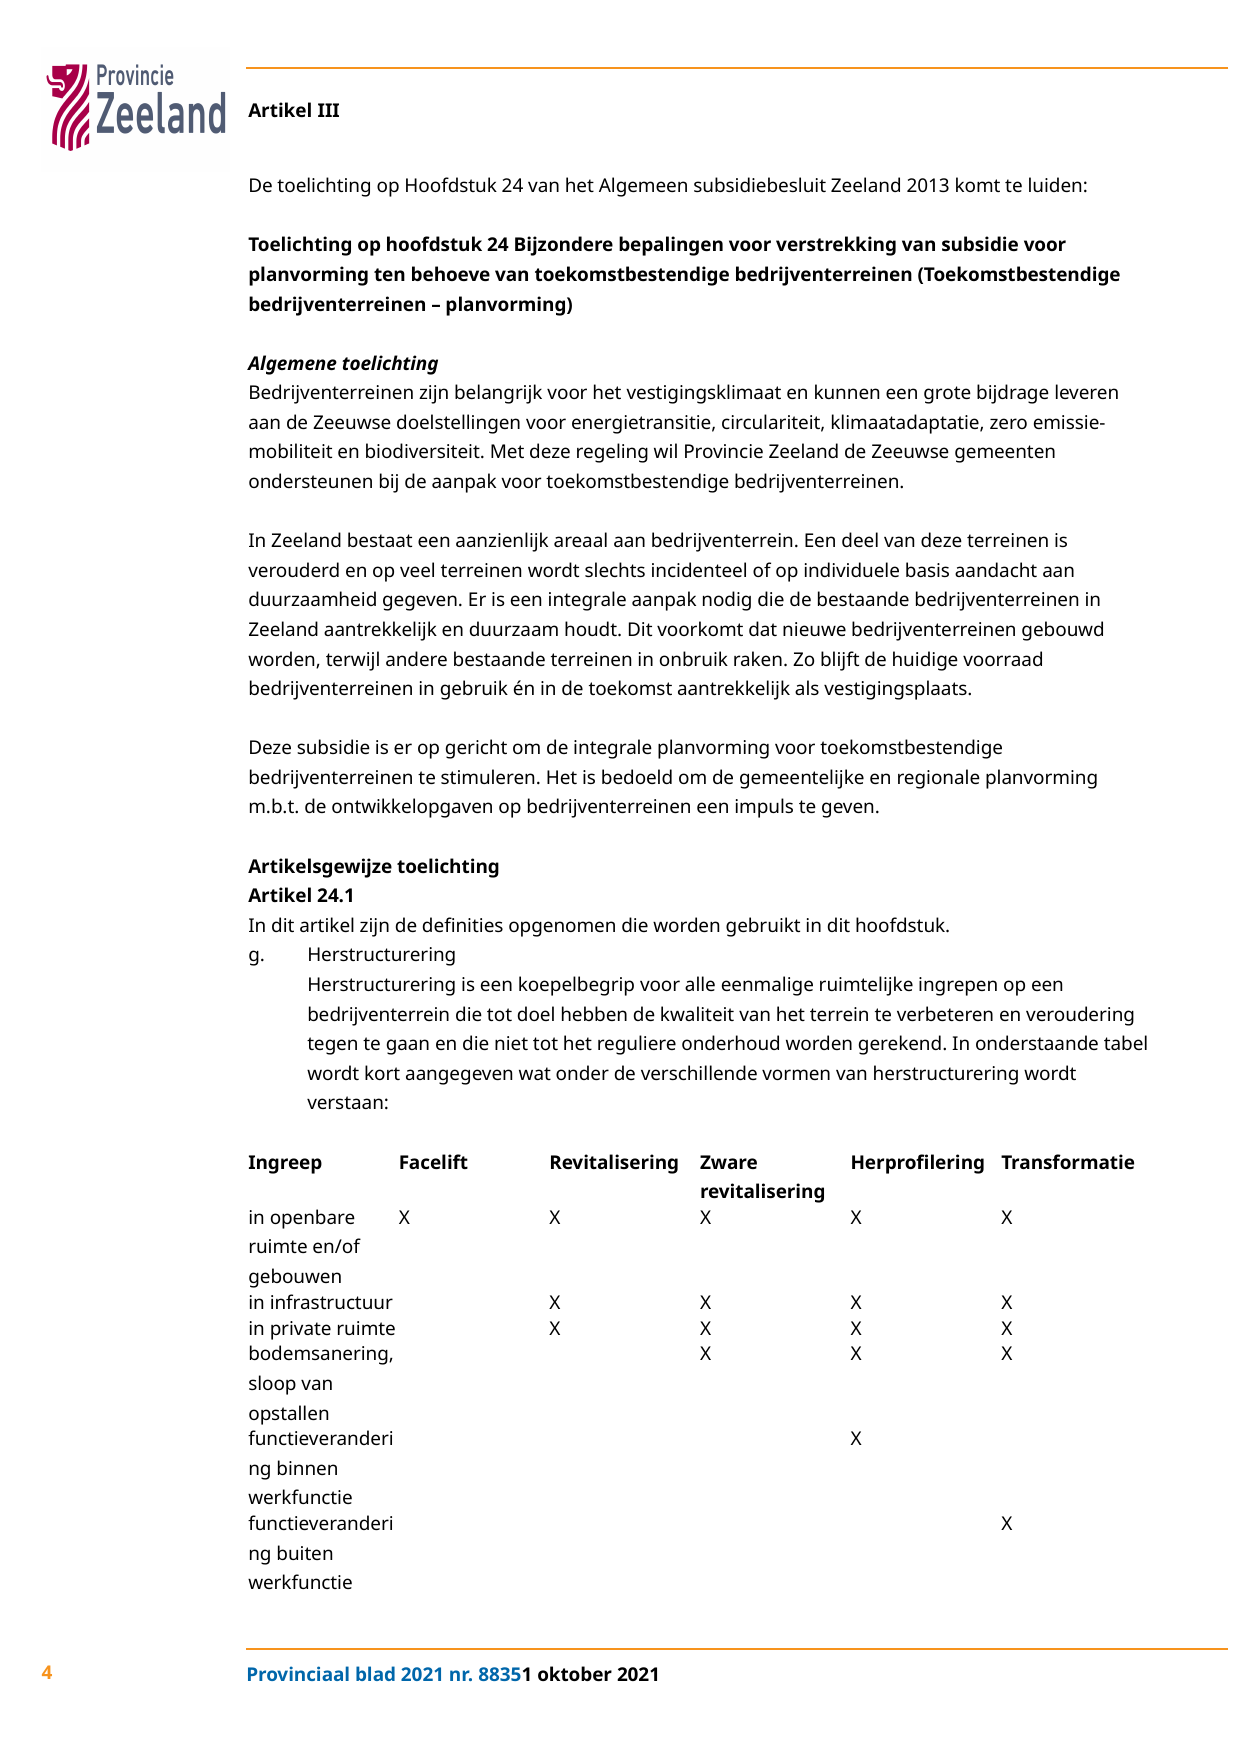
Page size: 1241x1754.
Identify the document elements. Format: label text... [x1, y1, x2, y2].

table_cell X [399, 1204, 549, 1289]
table_cell X [850, 1341, 1001, 1425]
table_header Revitalisering [549, 1149, 700, 1204]
table_cell [850, 1510, 1001, 1595]
table_cell [549, 1425, 700, 1510]
table_cell X [850, 1289, 1001, 1315]
table_cell X [1001, 1341, 1152, 1425]
table_cell X [700, 1341, 850, 1425]
table_cell functieverandering buiten werkfunctie [248, 1510, 398, 1595]
table_cell [399, 1289, 549, 1315]
table_cell [700, 1425, 850, 1510]
table_cell X [1001, 1289, 1152, 1315]
table_cell [700, 1510, 850, 1595]
table_cell [1001, 1425, 1152, 1510]
table_header Facelift [399, 1149, 549, 1204]
table_cell X [700, 1315, 850, 1341]
text Algemene toelichting [248, 350, 1152, 376]
table_cell [399, 1510, 549, 1595]
text Artikelsgewijze toelichting [248, 853, 1152, 879]
text De toelichting op Hoofdstuk 24 van het Algemeen subsidiebesluit Zeeland 2013 komt te luiden: [248, 172, 1152, 198]
table_cell in private ruimte [248, 1315, 398, 1341]
table_cell X [549, 1204, 700, 1289]
table_cell X [850, 1315, 1001, 1341]
table_header Herprofilering [850, 1149, 1001, 1204]
table_cell X [1001, 1510, 1152, 1595]
text Bedrijventerreinen zijn belangrijk voor het vestigingsklimaat en kunnen een grote bijdrage leveren aan de Zeeuwse doelstellingen voor energietransitie, circulariteit, klimaatadaptatie, zero emissie-mobiliteit en biodiversiteit. Met deze regeling wil Provincie Zeeland de Zeeuwse gemeenten ondersteunen bij de aanpak voor toekomstbestendige bedrijventerreinen. [248, 379, 1152, 494]
text Artikel III [248, 95, 1152, 123]
table_cell [399, 1425, 549, 1510]
text In Zeeland bestaat een aanzienlijk areaal aan bedrijventerrein. Een deel van deze terreinen is verouderd en op veel terreinen wordt slechts incidenteel of op individuele basis aandacht aan duurzaamheid gegeven. Er is een integrale aanpak nodig die de bestaande bedrijventerreinen in Zeeland aantrekkelijk en duurzaam houdt. Dit voorkomt dat nieuwe bedrijventerreinen gebouwd worden, terwijl andere bestaande terreinen in onbruik raken. Zo blijft de huidige voorraad bedrijventerreinen in gebruik én in de toekomst aantrekkelijk als vestigingsplaats. [248, 527, 1152, 701]
table_cell X [700, 1204, 850, 1289]
text Toelichting op hoofdstuk 24 Bijzondere bepalingen voor verstrekking van subsidie voor planvorming ten behoeve van toekomstbestendige bedrijventerreinen (Toekomstbestendige bedrijventerreinen – planvorming) [248, 232, 1152, 317]
table_cell in openbare ruimte en/of gebouwen [248, 1204, 398, 1289]
table_cell X [1001, 1204, 1152, 1289]
table_cell X [850, 1204, 1001, 1289]
table_cell X [850, 1425, 1001, 1510]
table_header Ingreep [248, 1149, 398, 1204]
table_cell functieverandering binnen werkfunctie [248, 1425, 398, 1510]
table_cell X [549, 1315, 700, 1341]
table_cell [549, 1341, 700, 1425]
table_cell X [1001, 1315, 1152, 1341]
text In dit artikel zijn de definities opgenomen die worden gebruikt in dit hoofdstuk. [248, 912, 1152, 938]
table_cell X [549, 1289, 700, 1315]
text Artikel 24.1 [248, 882, 1152, 908]
table_cell [549, 1510, 700, 1595]
table_cell X [700, 1289, 850, 1315]
table_cell [399, 1341, 549, 1425]
table_cell bodemsanering, sloop van opstallen [248, 1341, 398, 1425]
table_header Zware revitalisering [700, 1149, 850, 1204]
table_header Transformatie [1001, 1149, 1152, 1204]
list Herstructurering is een koepelbegrip voor alle eenmalige ruimtelijke ingrepen op een bedrijventerrein die tot doel hebben de kwaliteit van het terrein te verbeteren en veroudering tegen te gaan en die niet tot het reguliere onderhoud worden gerekend. In onderstaande tabel wordt kort aangegeven wat onder de verschillende vormen van herstructurering wordt verstaan: [248, 971, 1152, 1115]
table_cell [399, 1315, 549, 1341]
text Deze subsidie is er op gericht om de integrale planvorming voor toekomstbestendige bedrijventerreinen te stimuleren. Het is bedoeld om de gemeentelijke en regionale planvorming m.b.t. de ontwikkelopgaven op bedrijventerreinen een impuls te geven. [248, 734, 1152, 819]
picture [41, 47, 231, 172]
list Herstructurering [248, 942, 1152, 967]
table_cell in infrastructuur [248, 1289, 398, 1315]
